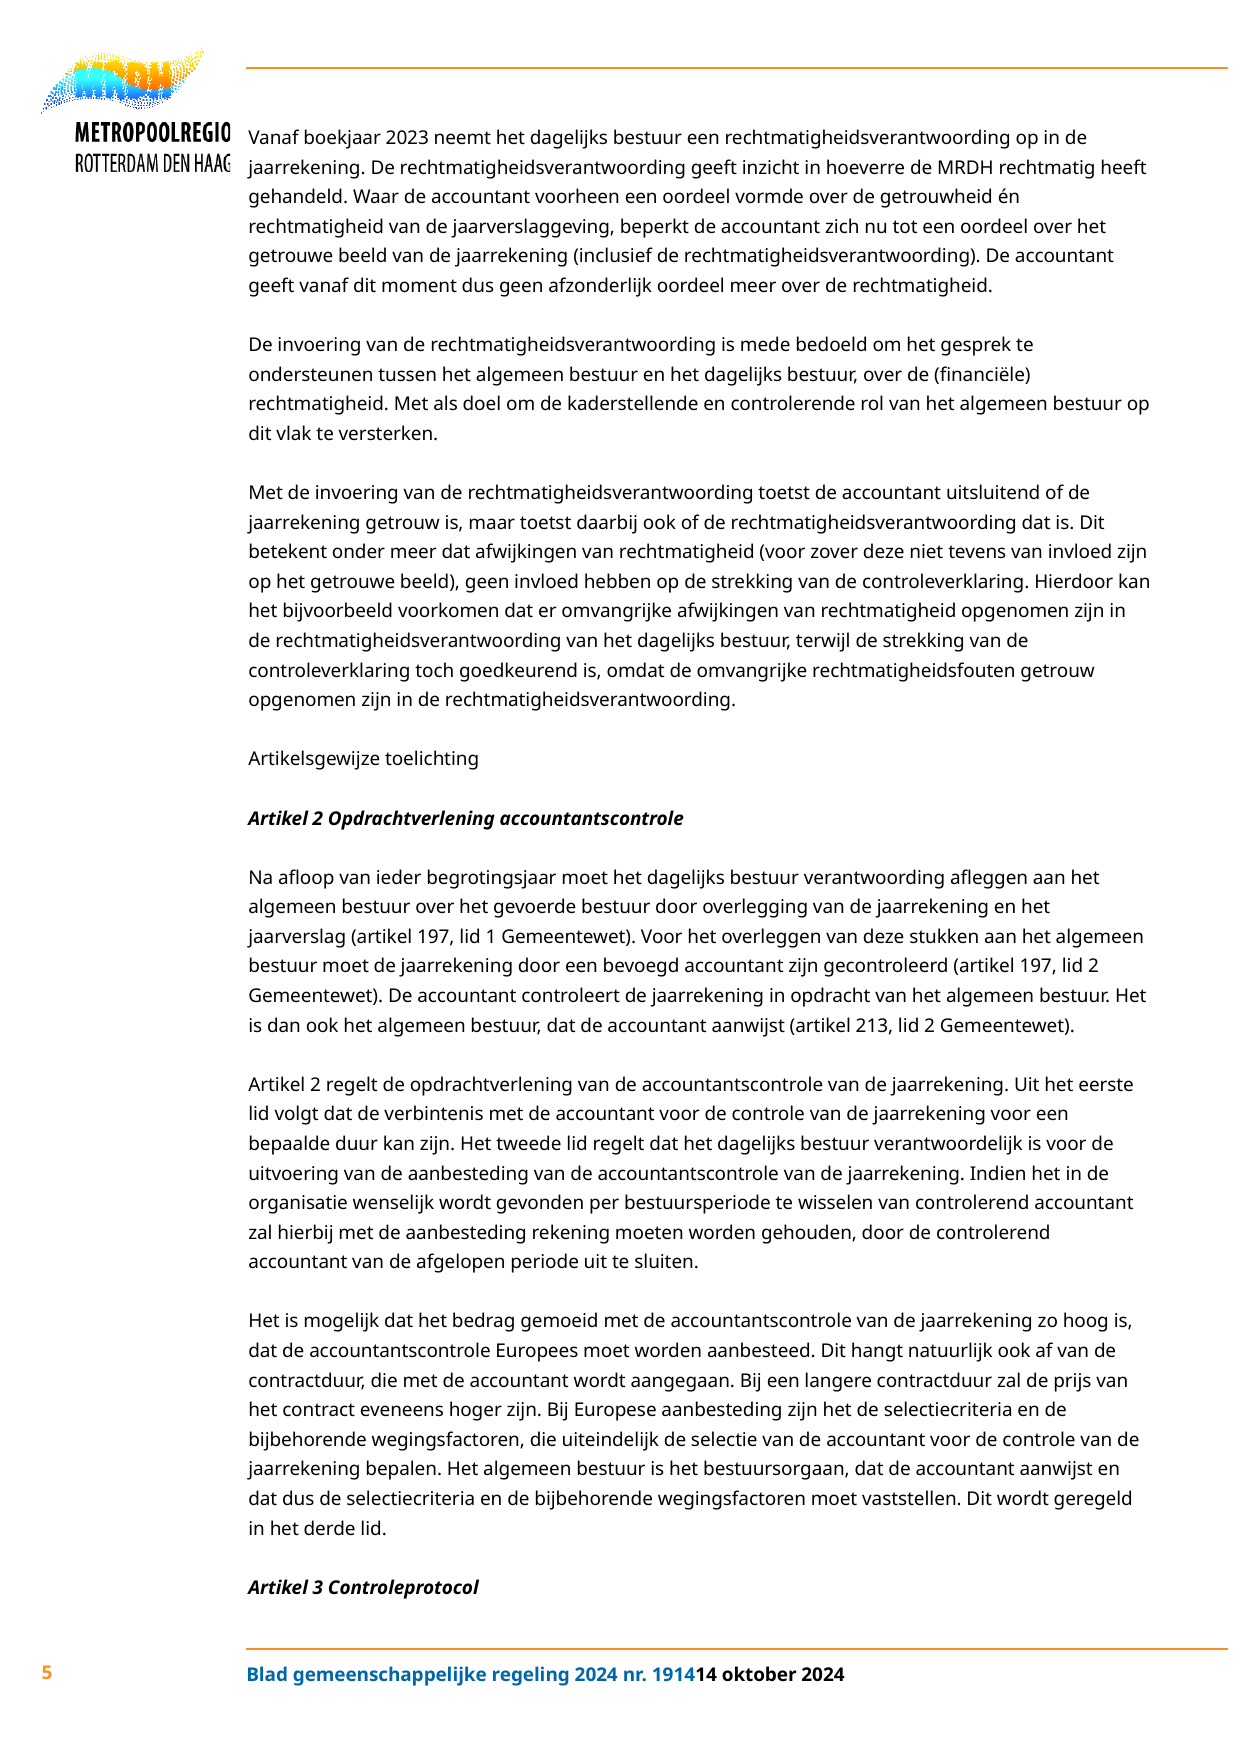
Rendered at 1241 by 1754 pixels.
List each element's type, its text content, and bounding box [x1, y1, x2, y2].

picture [41, 47, 231, 172]
text De invoering van de rechtmatigheidsverantwoording is mede bedoeld om het gesprek te ondersteunen tussen het algemeen bestuur en het dagelijks bestuur, over de (financiële) rechtmatigheid. Met als doel om de kaderstellende en controlerende rol van het algemeen bestuur op dit vlak te versterken. [248, 331, 1152, 446]
text Na afloop van ieder begrotingsjaar moet het dagelijks bestuur verantwoording afleggen aan het algemeen bestuur over het gevoerde bestuur door overlegging van de jaarrekening en het jaarverslag (artikel 197, lid 1 Gemeentewet). Voor het overleggen van deze stukken aan het algemeen bestuur moet de jaarrekening door een bevoegd accountant zijn gecontroleerd (artikel 197, lid 2 Gemeentewet). De accountant controleert de jaarrekening in opdracht van het algemeen bestuur. Het is dan ook het algemeen bestuur, dat de accountant aanwijst (artikel 213, lid 2 Gemeentewet). [248, 864, 1152, 1038]
text Artikelsgewijze toelichting [248, 746, 1152, 771]
text Het is mogelijk dat het bedrag gemoeid met de accountantscontrole van de jaarrekening zo hoog is, dat de accountantscontrole Europees moet worden aanbesteed. Dit hangt natuurlijk ook af van de contractduur, die met de accountant wordt aangegaan. Bij een langere contractduur zal de prijs van het contract eveneens hoger zijn. Bij Europese aanbesteding zijn het de selectiecriteria en de bijbehorende wegingsfactoren, die uiteindelijk de selectie van de accountant voor de controle van de jaarrekening bepalen. Het algemeen bestuur is het bestuursorgaan, dat de accountant aanwijst en dat dus de selectiecriteria en de bijbehorende wegingsfactoren moet vaststellen. Dit wordt geregeld in het derde lid. [248, 1308, 1152, 1541]
text Artikel 3 Controleprotocol [248, 1574, 1152, 1600]
text Artikel 2 regelt de opdrachtverlening van de accountantscontrole van de jaarrekening. Uit het eerste lid volgt dat de verbintenis met de accountant voor de controle van de jaarrekening voor een bepaalde duur kan zijn. Het tweede lid regelt dat het dagelijks bestuur verantwoordelijk is voor de uitvoering van de aanbesteding van de accountantscontrole van de jaarrekening. Indien het in de organisatie wenselijk wordt gevonden per bestuursperiode te wisselen van controlerend accountant zal hierbij met de aanbesteding rekening moeten worden gehouden, door de controlerend accountant van de afgelopen periode uit te sluiten. [248, 1071, 1152, 1274]
text Vanaf boekjaar 2023 neemt het dagelijks bestuur een rechtmatigheidsverantwoording op in de jaarrekening. De rechtmatigheidsverantwoording geeft inzicht in hoeverre de MRDH rechtmatig heeft gehandeld. Waar de accountant voorheen een oordeel vormde over de getrouwheid én rechtmatigheid van de jaarverslaggeving, beperkt de accountant zich nu tot een oordeel over het getrouwe beeld van de jaarrekening (inclusief de rechtmatigheidsverantwoording). De accountant geeft vanaf dit moment dus geen afzonderlijk oordeel meer over de rechtmatigheid. [248, 124, 1152, 298]
text Met de invoering van de rechtmatigheidsverantwoording toetst de accountant uitsluitend of de jaarrekening getrouw is, maar toetst daarbij ook of de rechtmatigheidsverantwoording dat is. Dit betekent onder meer dat afwijkingen van rechtmatigheid (voor zover deze niet tevens van invloed zijn op het getrouwe beeld), geen invloed hebben op de strekking van de controleverklaring. Hierdoor kan het bijvoorbeeld voorkomen dat er omvangrijke afwijkingen van rechtmatigheid opgenomen zijn in de rechtmatigheidsverantwoording van het dagelijks bestuur, terwijl de strekking van de controleverklaring toch goedkeurend is, omdat de omvangrijke rechtmatigheidsfouten getrouw opgenomen zijn in de rechtmatigheidsverantwoording. [248, 479, 1152, 712]
text Artikel 2 Opdrachtverlening accountantscontrole [248, 805, 1152, 831]
